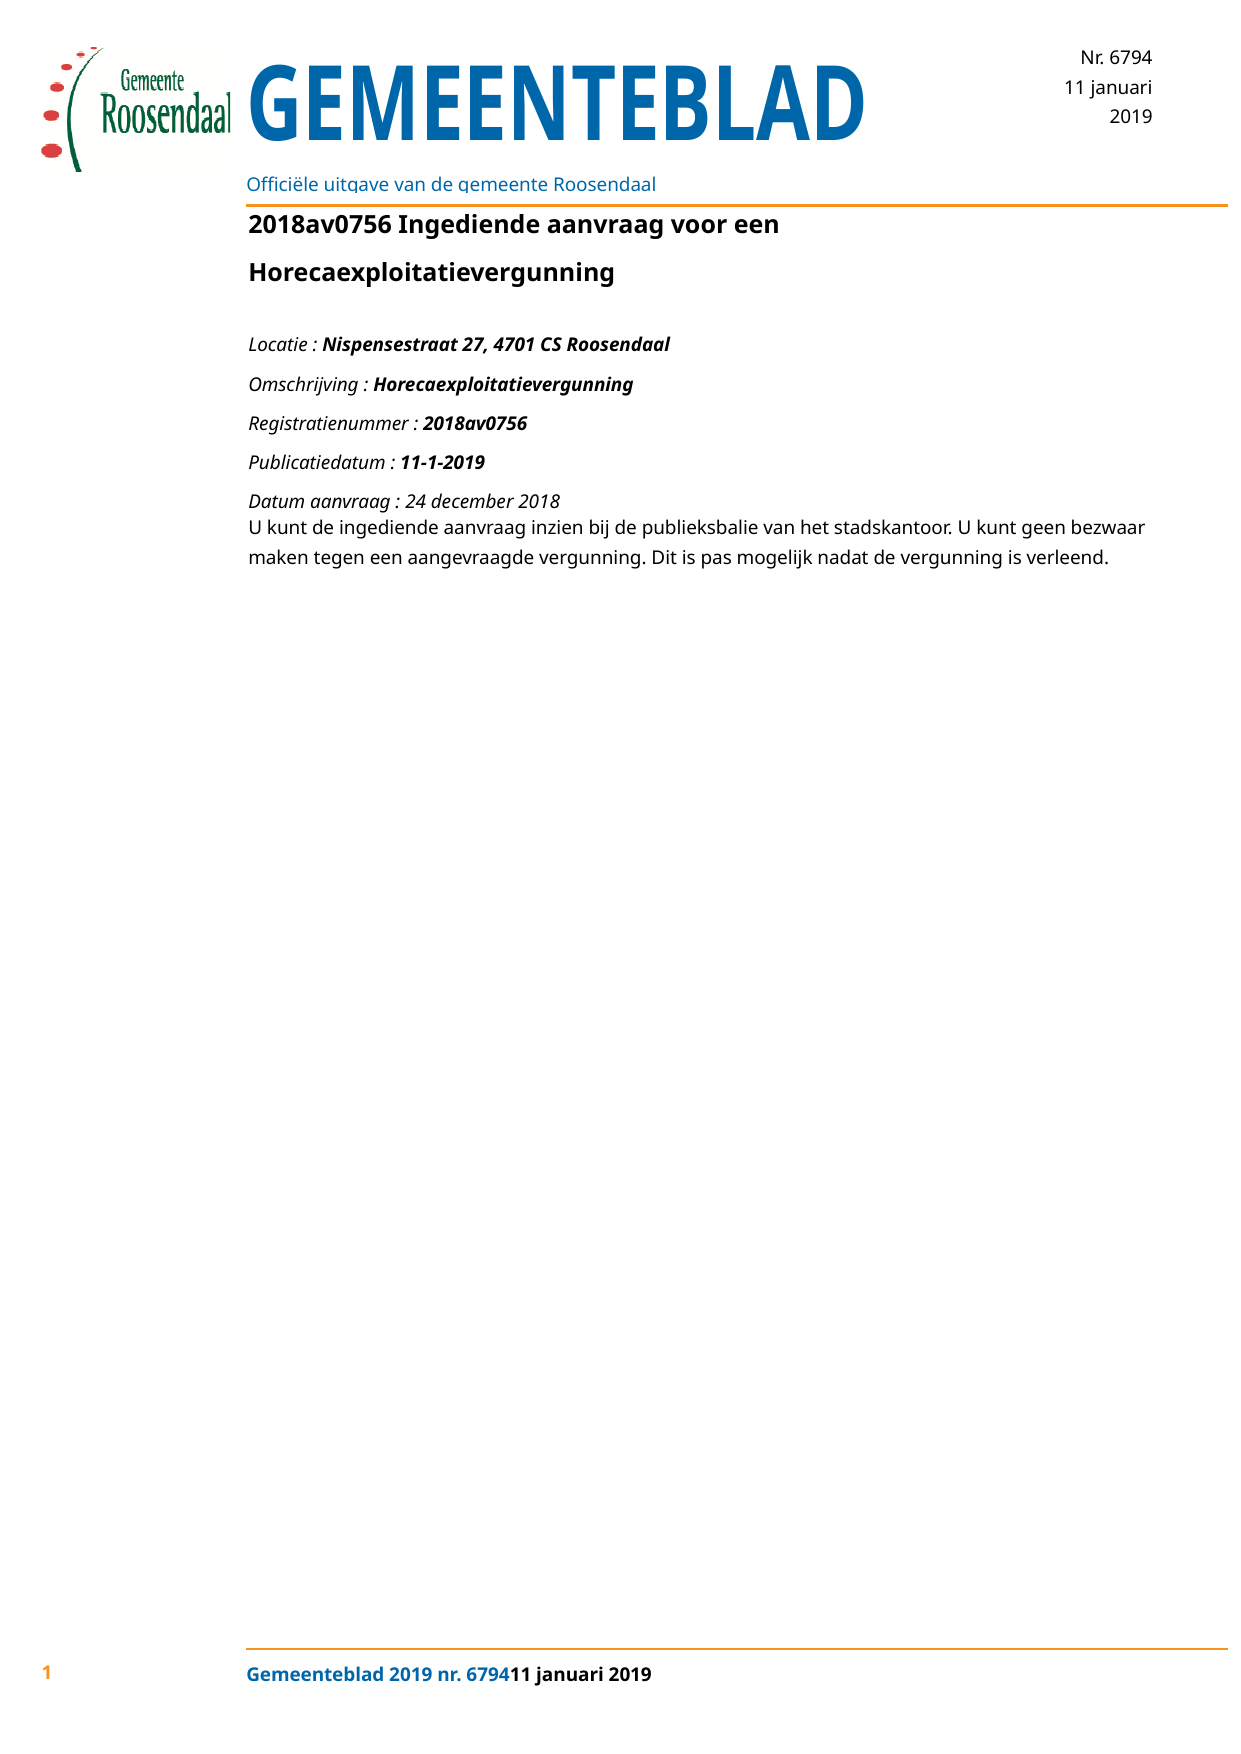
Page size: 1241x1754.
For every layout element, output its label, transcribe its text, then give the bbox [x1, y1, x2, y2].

text Datum aanvraag : 24 december 2018 [248, 488, 1152, 514]
text Registratienummer : 2018av0756 [248, 410, 1152, 436]
text U kunt de ingediende aanvraag inzien bij de publieksbalie van het stadskantoor. U kunt geen bezwaar maken tegen een aangevraagde vergunning. Dit is pas mogelijk nadat de vergunning is verleend. [248, 514, 1152, 569]
text Publicatiedatum : 11-1-2019 [248, 449, 1152, 475]
text 2018av0756 Ingediende aanvraag voor een Horecaexploitatievergunning [248, 207, 1152, 288]
text Locatie : Nispensestraat 27, 4701 CS Roosendaal [248, 331, 1152, 357]
text Omschrijving : Horecaexploitatievergunning [248, 371, 1152, 396]
picture [41, 47, 231, 172]
